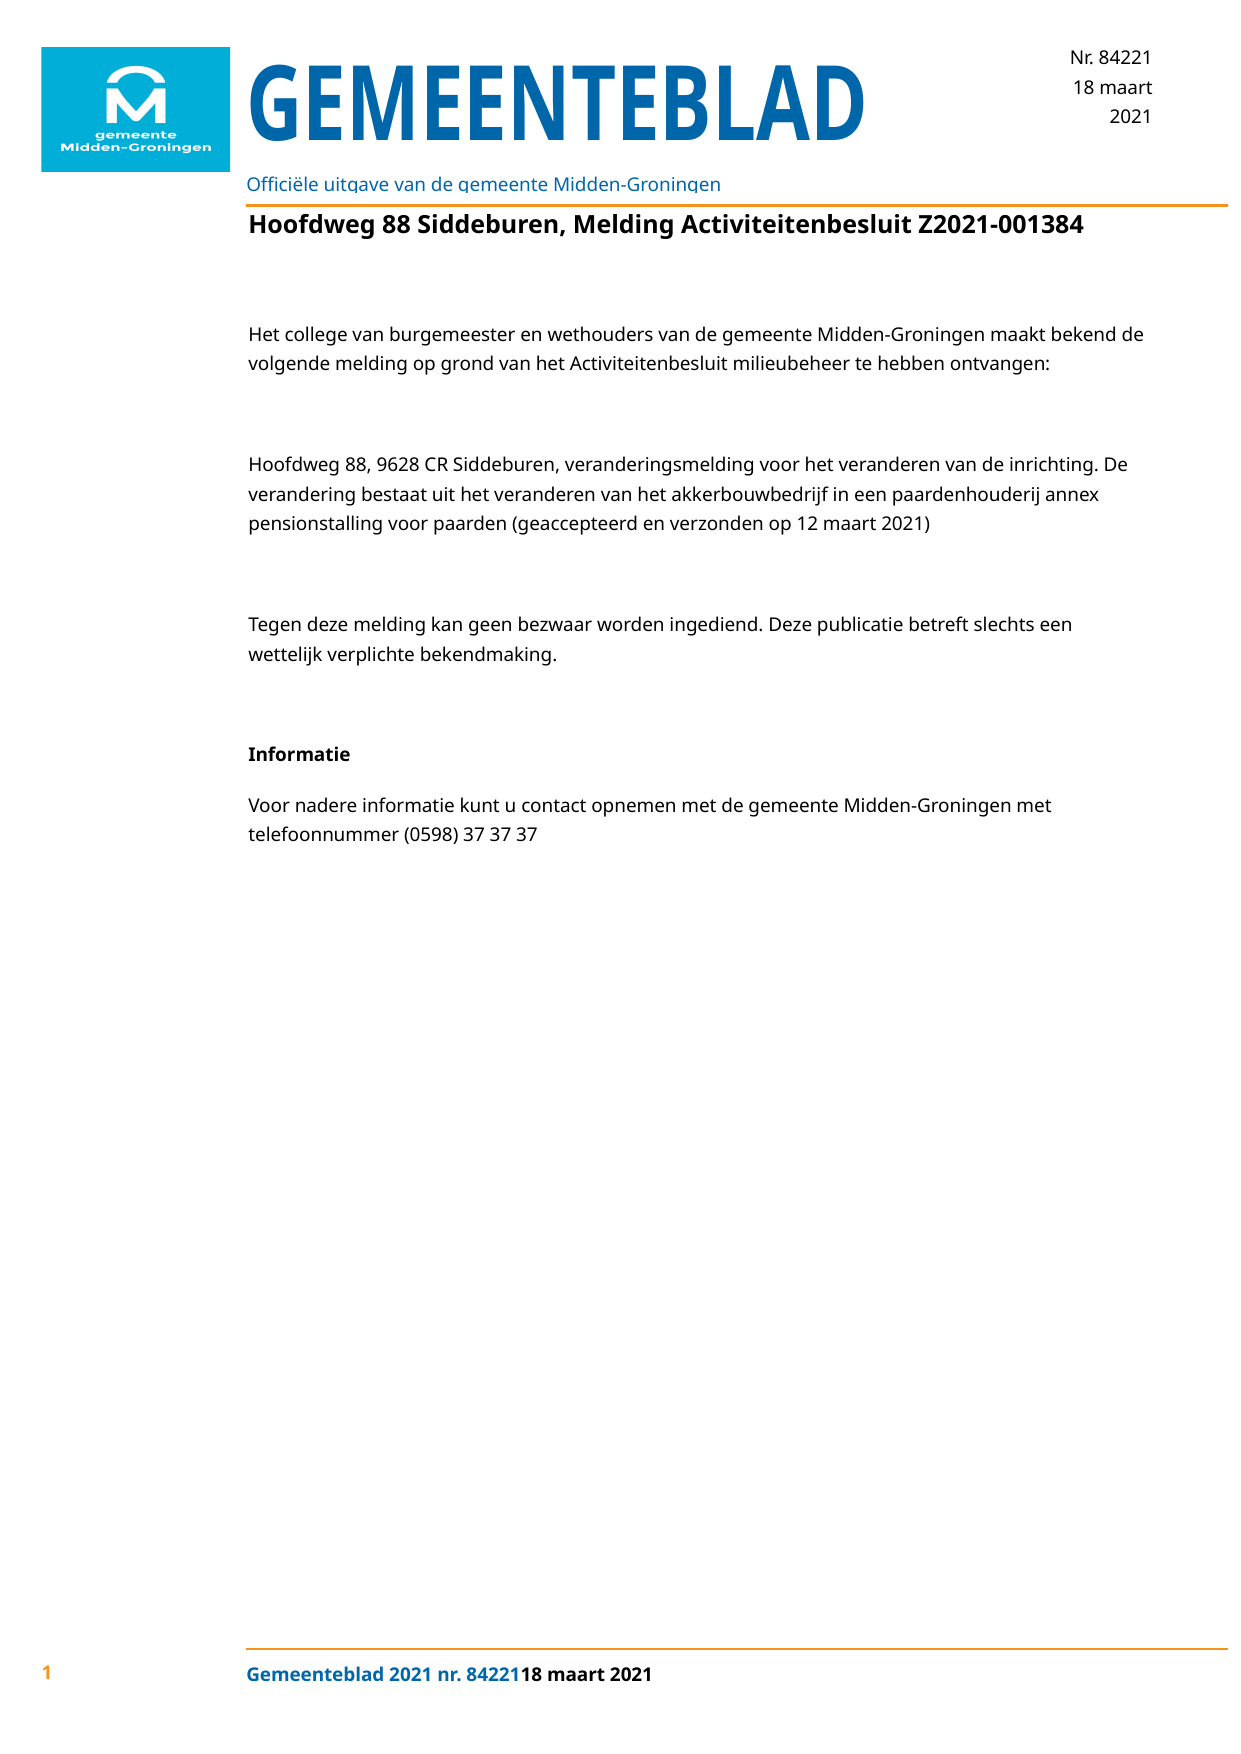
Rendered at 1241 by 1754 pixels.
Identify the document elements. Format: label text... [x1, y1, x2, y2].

text Tegen deze melding kan geen bezwaar worden ingediend. Deze publicatie betreft slechts een wettelijk verplichte bekendmaking. [248, 611, 1152, 666]
text Hoofdweg 88 Siddeburen, Melding Activiteitenbesluit Z2021-001384 [248, 207, 1152, 241]
text Het college van burgemeester en wethouders van de gemeente Midden-Groningen maakt bekend de volgende melding op grond van het Activiteitenbesluit milieubeheer te hebben ontvangen: [248, 321, 1152, 376]
text Informatie [248, 742, 1152, 767]
text Hoofdweg 88, 9628 CR Siddeburen, veranderingsmelding voor het veranderen van de inrichting. De verandering bestaat uit het veranderen van het akkerbouwbedrijf in een paardenhouderij annex pensionstalling voor paarden (geaccepteerd en verzonden op 12 maart 2021) [248, 451, 1152, 536]
picture [108, 66, 164, 82]
text Voor nadere informatie kunt u contact opnemen met de gemeente Midden-Groningen met telefoonnummer (0598) 37 37 37 [248, 792, 1152, 847]
picture [107, 89, 165, 122]
picture [184, 146, 190, 153]
